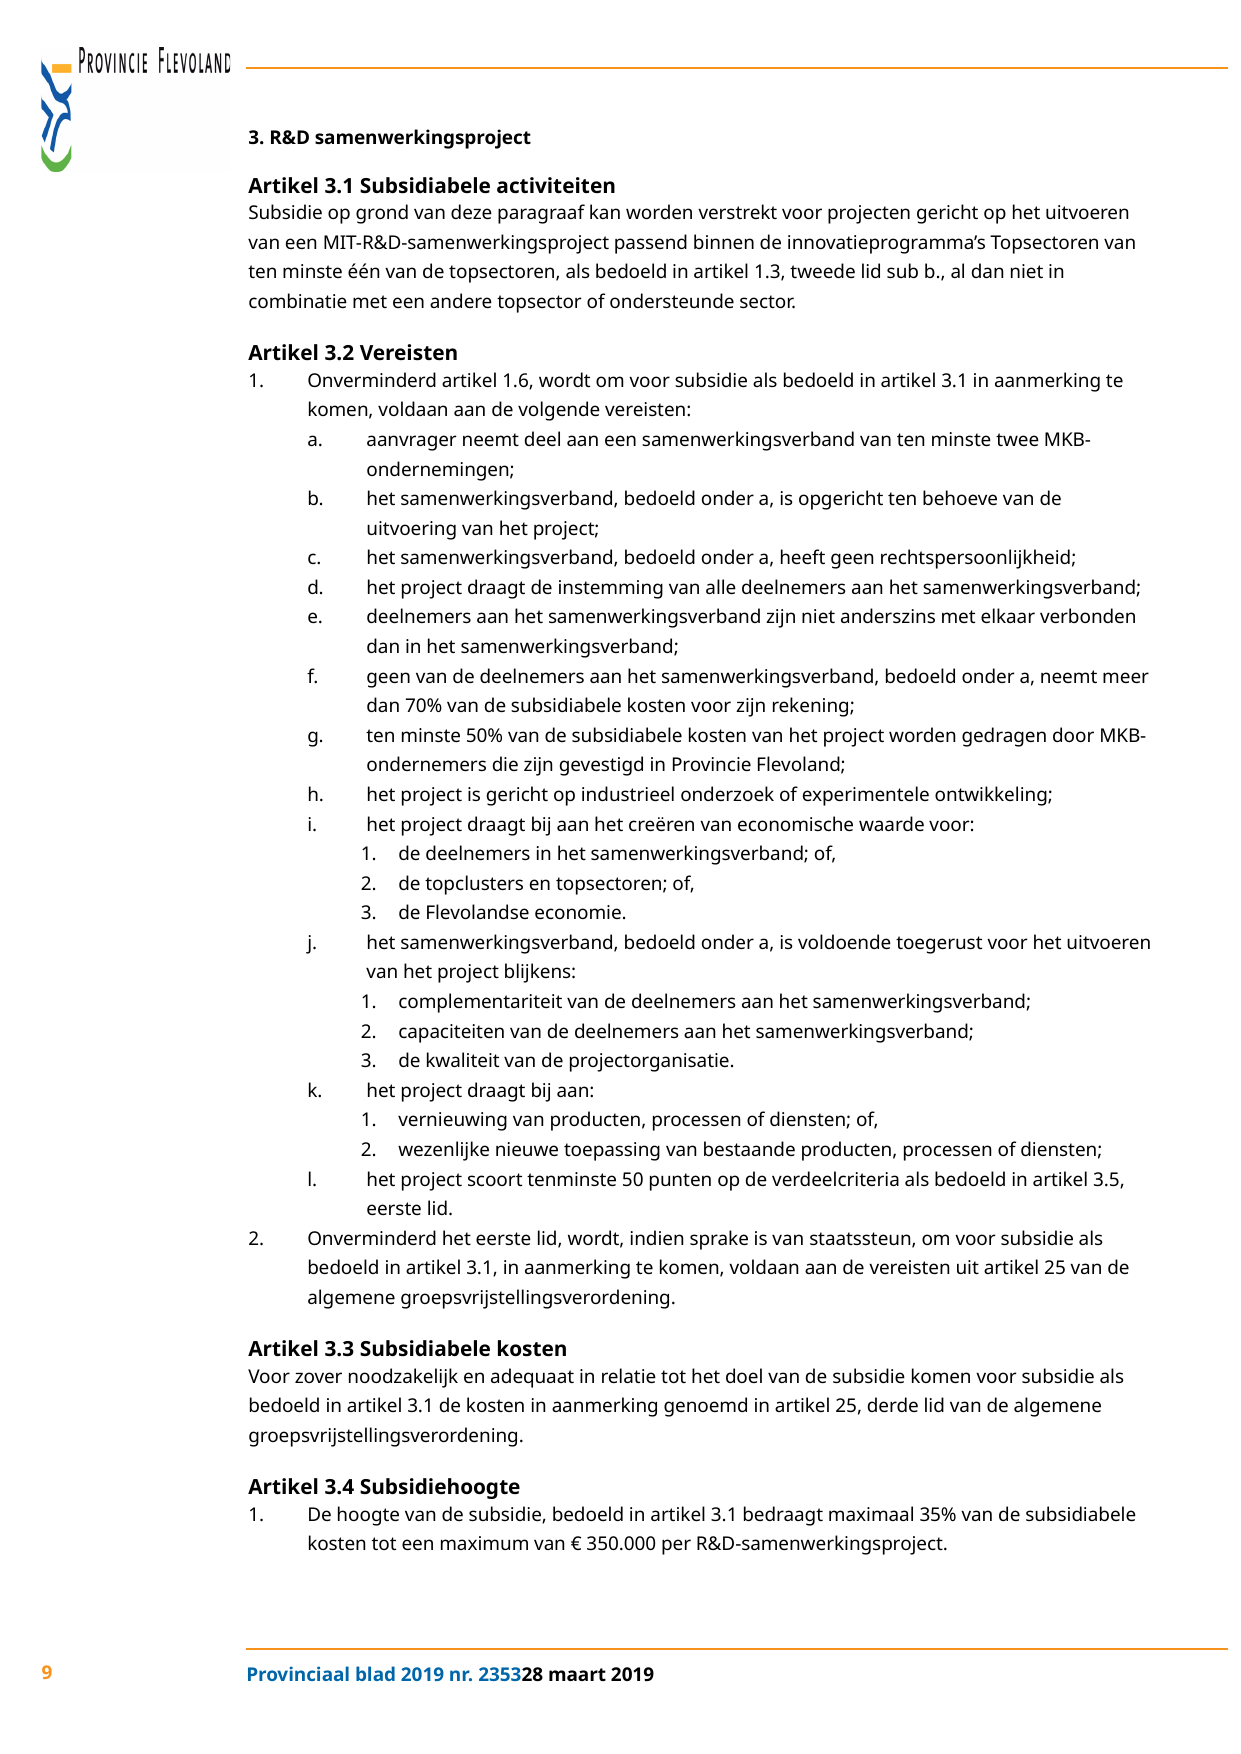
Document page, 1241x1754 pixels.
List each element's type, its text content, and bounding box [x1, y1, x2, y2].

text Subsidie op grond van deze paragraaf kan worden verstrekt voor projecten gericht op het uitvoeren van een MIT-R&D-samenwerkingsproject passend binnen de innovatieprogramma’s Topsectoren van ten minste één van de topsectoren, als bedoeld in artikel 1.3, tweede lid sub b., al dan niet in combinatie met een andere topsector of ondersteunde sector. [248, 199, 1152, 314]
list het project draagt de instemming van alle deelnemers aan het samenwerkingsverband; [307, 574, 1152, 600]
list Onverminderd het eerste lid, wordt, indien sprake is van staatssteun, om voor subsidie als bedoeld in artikel 3.1, in aanmerking te komen, voldaan aan de vereisten uit artikel 25 van de algemene groepsvrijstellingsverordening. [248, 1225, 1152, 1310]
list het samenwerkingsverband, bedoeld onder a, heeft geen rechtspersoonlijkheid; [307, 544, 1152, 570]
list geen van de deelnemers aan het samenwerkingsverband, bedoeld onder a, neemt meer dan 70% van de subsidiabele kosten voor zijn rekening; [307, 663, 1152, 718]
list de deelnemers in het samenwerkingsverband; of, [361, 840, 1152, 866]
list de kwaliteit van de projectorganisatie. [361, 1047, 1152, 1073]
list wezenlijke nieuwe toepassing van bestaande producten, processen of diensten; [361, 1136, 1152, 1162]
list capaciteiten van de deelnemers aan het samenwerkingsverband; [361, 1018, 1152, 1043]
list het project scoort tenminste 50 punten op de verdeelcriteria als bedoeld in artikel 3.5, eerste lid. [307, 1166, 1152, 1221]
list het samenwerkingsverband, bedoeld onder a, is voldoende toegerust voor het uitvoeren van het project blijkens: [307, 929, 1152, 984]
list het project draagt bij aan het creëren van economische waarde voor: [307, 811, 1152, 836]
list Onverminderd artikel 1.6, wordt om voor subsidie als bedoeld in artikel 3.1 in aanmerking te komen, voldaan aan de volgende vereisten: [248, 367, 1152, 422]
list aanvrager neemt deel aan een samenwerkingsverband van ten minste twee MKB-ondernemingen; [307, 426, 1152, 481]
list De hoogte van de subsidie, bedoeld in artikel 3.1 bedraagt maximaal 35% van de subsidiabele kosten tot een maximum van € 350.000 per R&D-samenwerkingsproject. [248, 1501, 1152, 1556]
picture [41, 47, 231, 172]
text Voor zover noodzakelijk en adequaat in relatie tot het doel van de subsidie komen voor subsidie als bedoeld in artikel 3.1 de kosten in aanmerking genoemd in artikel 25, derde lid van de algemene groepsvrijstellingsverordening. [248, 1363, 1152, 1448]
list het project draagt bij aan: [307, 1077, 1152, 1103]
list complementariteit van de deelnemers aan het samenwerkingsverband; [361, 988, 1152, 1014]
list vernieuwing van producten, processen of diensten; of, [361, 1107, 1152, 1132]
list ten minste 50% van de subsidiabele kosten van het project worden gedragen door MKB-ondernemers die zijn gevestigd in Provincie Flevoland; [307, 722, 1152, 777]
list het samenwerkingsverband, bedoeld onder a, is opgericht ten behoeve van de uitvoering van het project; [307, 485, 1152, 541]
list het project is gericht op industrieel onderzoek of experimentele ontwikkeling; [307, 781, 1152, 807]
text Artikel 3.3 Subsidiabele kosten [248, 1334, 1152, 1363]
text Artikel 3.4 Subsidiehoogte [248, 1472, 1152, 1501]
list deelnemers aan het samenwerkingsverband zijn niet anderszins met elkaar verbonden dan in het samenwerkingsverband; [307, 604, 1152, 659]
list de Flevolandse economie. [361, 899, 1152, 925]
text Artikel 3.1 Subsidiabele activiteiten [248, 171, 1152, 199]
text Artikel 3.2 Vereisten [248, 338, 1152, 367]
list de topclusters en topsectoren; of, [361, 870, 1152, 896]
text 3. R&D samenwerkingsproject [248, 124, 1152, 150]
